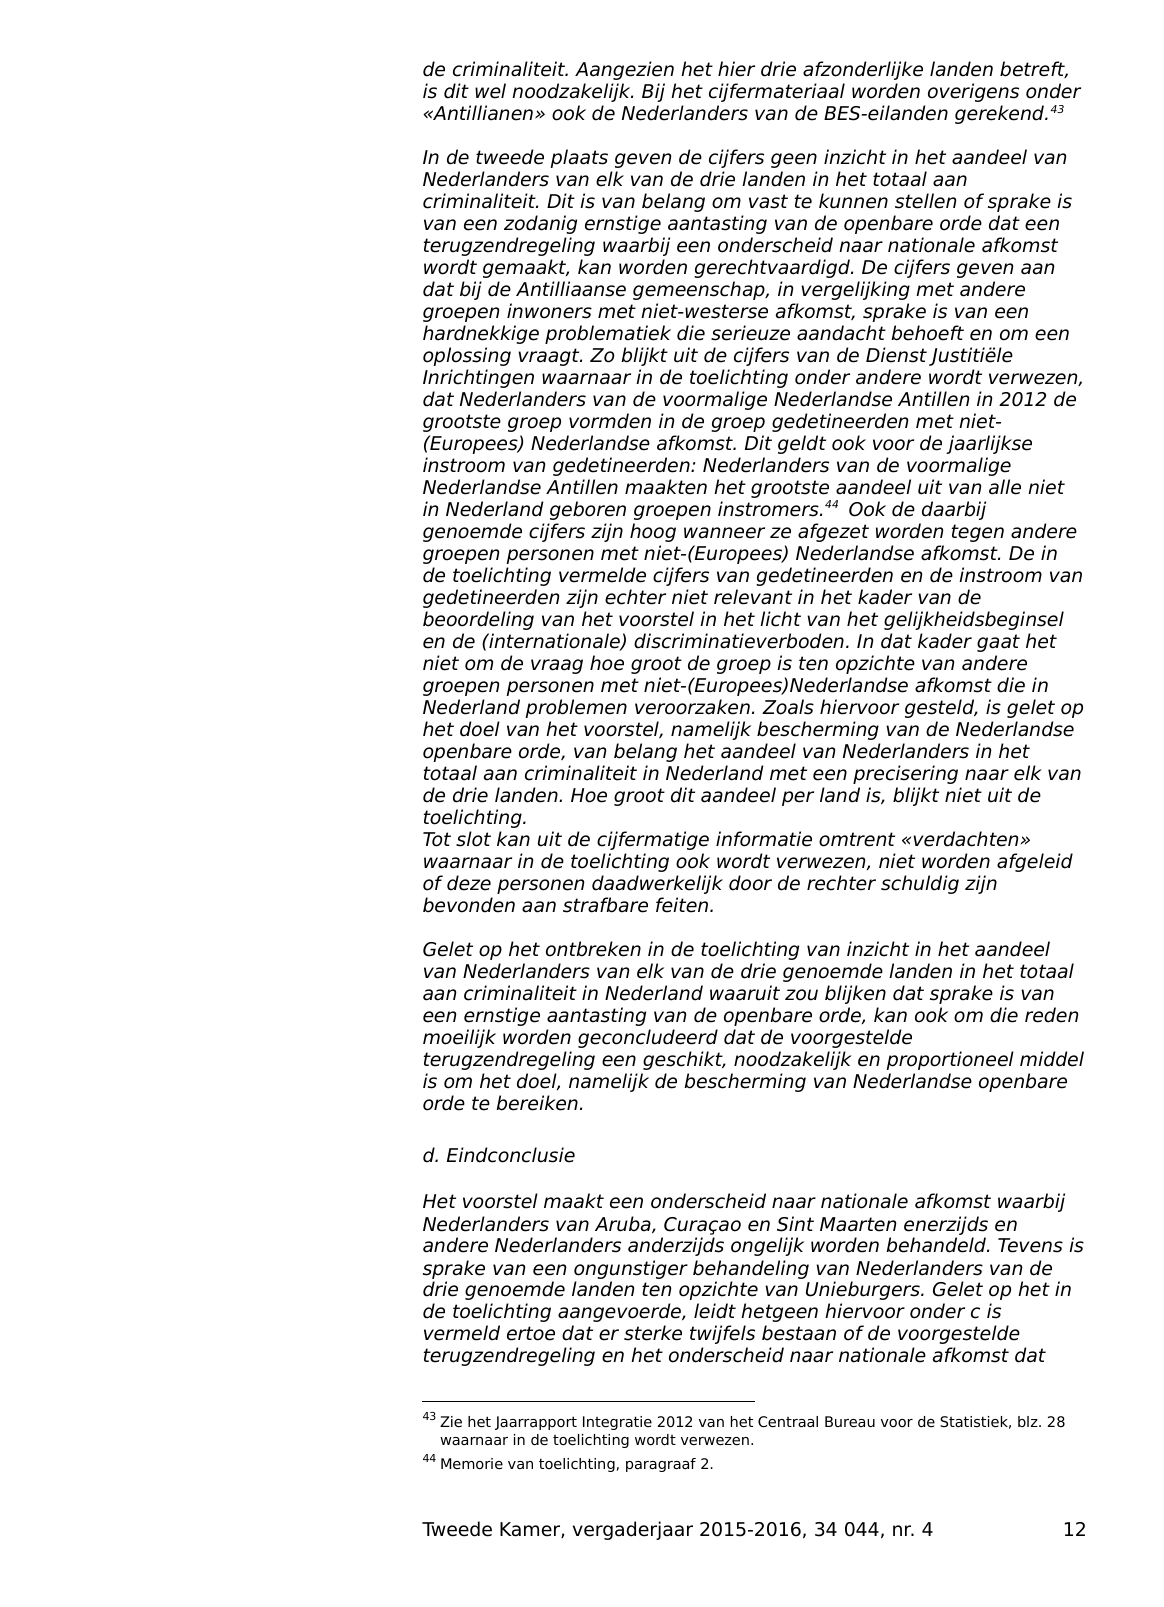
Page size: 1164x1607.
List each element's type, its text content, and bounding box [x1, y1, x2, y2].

text Het voorstel maakt een onderscheid naar nationale afkomst waarbij Nederlanders van Aruba, Curaçao en Sint Maarten enerzijds en andere Nederlanders anderzijds ongelijk worden behandeld. Tevens is sprake van een ongunstiger behandeling van Nederlanders van de drie genoemde landen ten opzichte van Unieburgers. Gelet op het in de toelichting aangevoerde, leidt hetgeen hiervoor onder c is vermeld ertoe dat er sterke twijfels bestaan of de voorgestelde terugzendregeling en het onderscheid naar nationale afkomst dat [422, 1191, 1087, 1367]
text In de tweede plaats geven de cijfers geen inzicht in het aandeel van Nederlanders van elk van de drie landen in het totaal aan criminaliteit. Dit is van belang om vast te kunnen stellen of sprake is van een zodanig ernstige aantasting van de openbare orde dat een terugzendregeling waarbij een onderscheid naar nationale afkomst wordt gemaakt, kan worden gerechtvaardigd. De cijfers geven aan dat bij de Antilliaanse gemeenschap, in vergelijking met andere groepen inwoners met niet-westerse afkomst, sprake is van een hardnekkige problematiek die serieuze aandacht behoeft en om een oplossing vraagt. Zo blijkt uit de cijfers van de Dienst Justitiële Inrichtingen waarnaar in de toelichting onder andere wordt verwezen, dat Nederlanders van de voormalige Nederlandse Antillen in 2012 de grootste groep vormden in de groep gedetineerden met niet-(Europees) Nederlandse afkomst. Dit geldt ook voor de jaarlijkse instroom van gedetineerden: Nederlanders van de voormalige Nederlandse Antillen maakten het grootste aandeel uit van alle niet in Nederland geboren groepen instromers. Ook de daarbij genoemde cijfers zijn hoog wanneer ze afgezet worden tegen andere groepen personen met niet-(Europees) Nederlandse afkomst. De in de toelichting vermelde cijfers van gedetineerden en de instroom van gedetineerden zijn echter niet relevant in het kader van de beoordeling van het voorstel in het licht van het gelijkheidsbeginsel en de (internationale) discriminatieverboden. In dat kader gaat het niet om de vraag hoe groot de groep is ten opzichte van andere groepen personen met niet-(Europees)Nederlandse afkomst die in Nederland problemen veroorzaken. Zoals hiervoor gesteld, is gelet op het doel van het voorstel, namelijk bescherming van de Nederlandse openbare orde, van belang het aandeel van Nederlanders in het totaal aan criminaliteit in Nederland met een precisering naar elk van de drie landen. Hoe groot dit aandeel per land is, blijkt niet uit de toelichting. [422, 147, 1087, 828]
text Zie het Jaarrapport Integratie 2012 van het Centraal Bureau voor de Statistiek, blz. 28 waarnaar in de toelichting wordt verwezen. [422, 1410, 1087, 1449]
text Gelet op het ontbreken in de toelichting van inzicht in het aandeel van Nederlanders van elk van de drie genoemde landen in het totaal aan criminaliteit in Nederland waaruit zou blijken dat sprake is van een ernstige aantasting van de openbare orde, kan ook om die reden moeilijk worden geconcludeerd dat de voorgestelde terugzendregeling een geschikt, noodzakelijk en proportioneel middel is om het doel, namelijk de bescherming van Nederlandse openbare orde te bereiken. [422, 939, 1087, 1114]
subtitle d. Eindconclusie [422, 1144, 1087, 1166]
text Memorie van toelichting, paragraaf 2. [422, 1452, 1087, 1474]
text Tot slot kan uit de cijfermatige informatie omtrent «verdachten» waarnaar in de toelichting ook wordt verwezen, niet worden afgeleid of deze personen daadwerkelijk door de rechter schuldig zijn bevonden aan strafbare feiten. [422, 828, 1087, 916]
text de criminaliteit. Aangezien het hier drie afzonderlijke landen betreft, is dit wel noodzakelijk. Bij het cijfermateriaal worden overigens onder «Antillianen» ook de Nederlanders van de BES-eilanden gerekend. [422, 59, 1087, 125]
